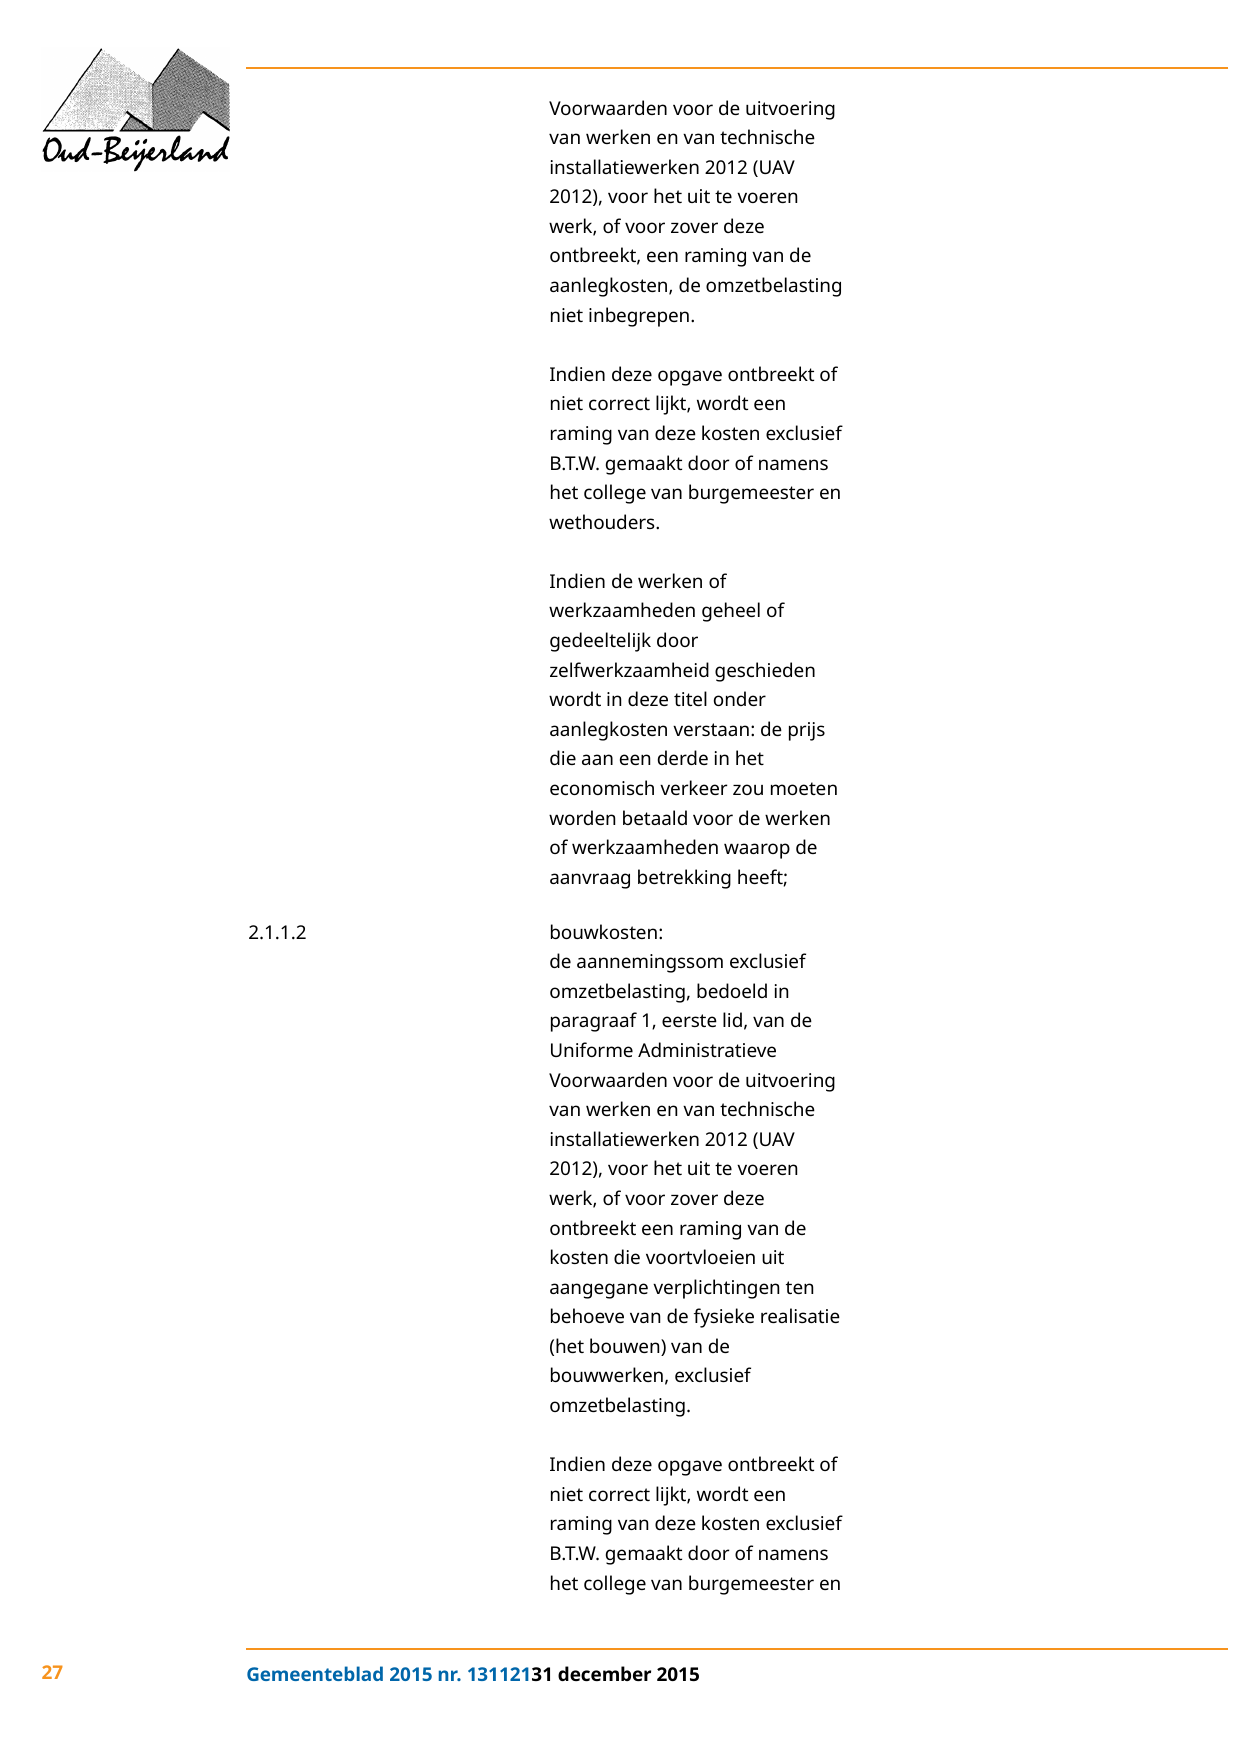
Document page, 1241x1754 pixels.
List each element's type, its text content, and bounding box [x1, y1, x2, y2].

table_cell [850, 919, 1152, 948]
picture [41, 47, 231, 172]
table_cell [248, 95, 549, 919]
table_cell [248, 949, 549, 1595]
table_cell 2.1.1.2 [248, 919, 549, 948]
table_cell bouwkosten: [549, 919, 850, 948]
table_cell Voorwaarden voor de uitvoering van werken en van technische installatiewerken 2012 (UAV 2012), voor het uit te voeren werk, of voor zover deze ontbreekt, een raming van de aanlegkosten, de omzetbelasting niet inbegrepen. Indien deze opgave ontbreekt of niet correct lijkt, wordt een raming van deze kosten exclusief B.T.W. gemaakt door of namens het college van burgemeester en wethouders. Indien de werken of werkzaamheden geheel of gedeeltelijk door zelfwerkzaamheid geschieden wordt in deze titel onder aanlegkosten verstaan: de prijs die aan een derde in het economisch verkeer zou moeten worden betaald voor de werken of werkzaamheden waarop de aanvraag betrekking heeft; [549, 95, 850, 919]
table_cell [850, 949, 1152, 1595]
table_cell [850, 95, 1152, 919]
table_cell de aannemingssom exclusief omzetbelasting, bedoeld in paragraaf 1, eerste lid, van de Uniforme Administratieve Voorwaarden voor de uitvoering van werken en van technische installatiewerken 2012 (UAV 2012), voor het uit te voeren werk, of voor zover deze ontbreekt een raming van de kosten die voortvloeien uit aangegane verplichtingen ten behoeve van de fysieke realisatie (het bouwen) van de bouwwerken, exclusief omzetbelasting. Indien deze opgave ontbreekt of niet correct lijkt, wordt een raming van deze kosten exclusief B.T.W. gemaakt door of namens het college van burgemeester en [549, 949, 850, 1595]
